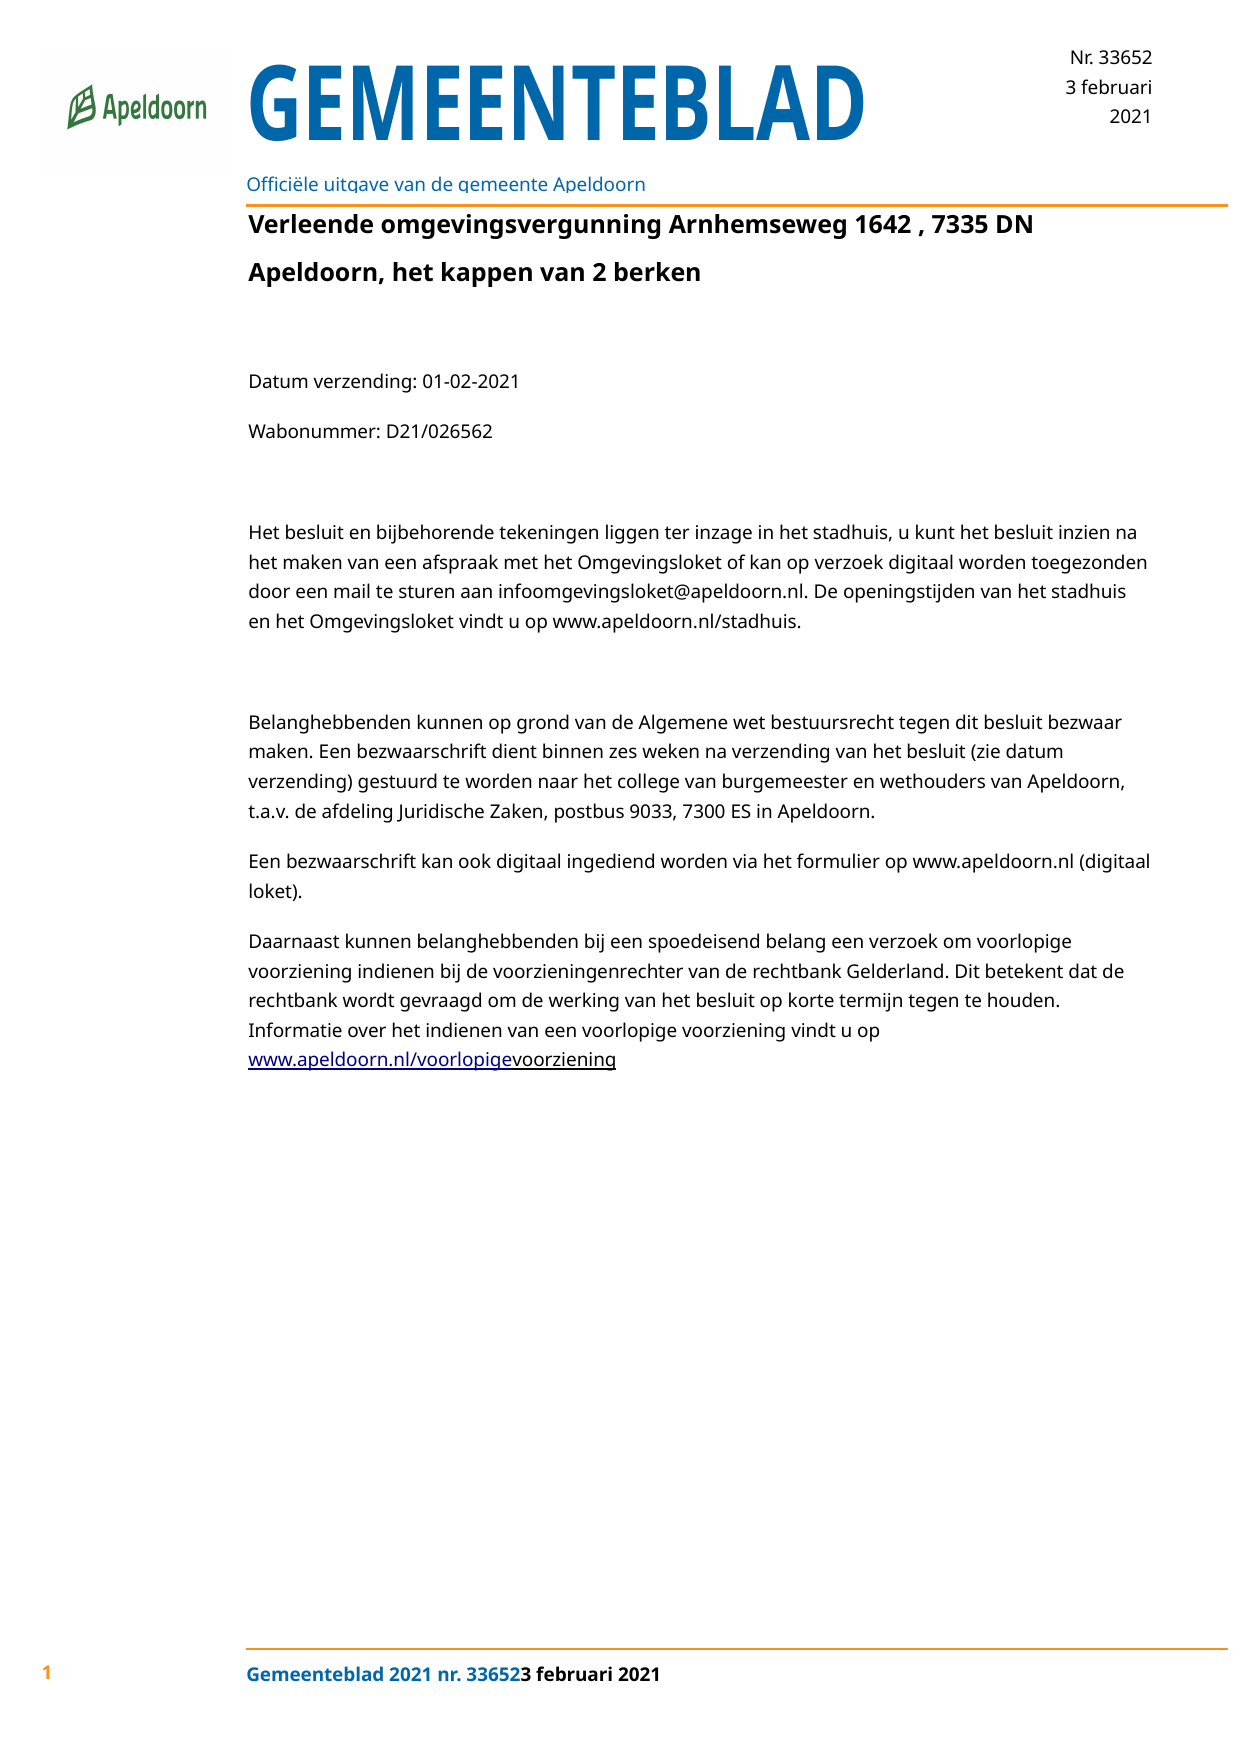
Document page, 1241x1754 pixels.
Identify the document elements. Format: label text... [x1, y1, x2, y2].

text Belanghebbenden kunnen op grond van de Algemene wet bestuursrecht tegen dit besluit bezwaar maken. Een bezwaarschrift dient binnen zes weken na verzending van het besluit (zie datum verzending) gestuurd te worden naar het college van burgemeester en wethouders van Apeldoorn, t.a.v. de afdeling Juridische Zaken, postbus 9033, 7300 ES in Apeldoorn. [248, 709, 1152, 824]
text Verleende omgevingsvergunning Arnhemseweg 1642 , 7335 DN Apeldoorn, het kappen van 2 berken [248, 207, 1152, 288]
text Datum verzending: 01-02-2021 [248, 368, 1152, 394]
picture [41, 47, 231, 172]
text Een bezwaarschrift kan ook digitaal ingediend worden via het formulier op www.apeldoorn.nl (digitaal loket). [248, 848, 1152, 904]
text Daarnaast kunnen belanghebbenden bij een spoedeisend belang een verzoek om voorlopige voorziening indienen bij de voorzieningenrechter van de rechtbank Gelderland. Dit betekent dat de rechtbank wordt gevraagd om de werking van het besluit op korte termijn tegen te houden. Informatie over het indienen van een voorlopige voorziening vindt u op www.apeldoorn.nl/voorlopigevoorziening [248, 928, 1152, 1072]
text Het besluit en bijbehorende tekeningen liggen ter inzage in het stadhuis, u kunt het besluit inzien na het maken van een afspraak met het Omgevingsloket of kan op verzoek digitaal worden toegezonden door een mail te sturen aan infoomgevingsloket@apeldoorn.nl. De openingstijden van het stadhuis en het Omgevingsloket vindt u op www.apeldoorn.nl/stadhuis. [248, 519, 1152, 634]
text Wabonummer: D21/026562 [248, 419, 1152, 444]
